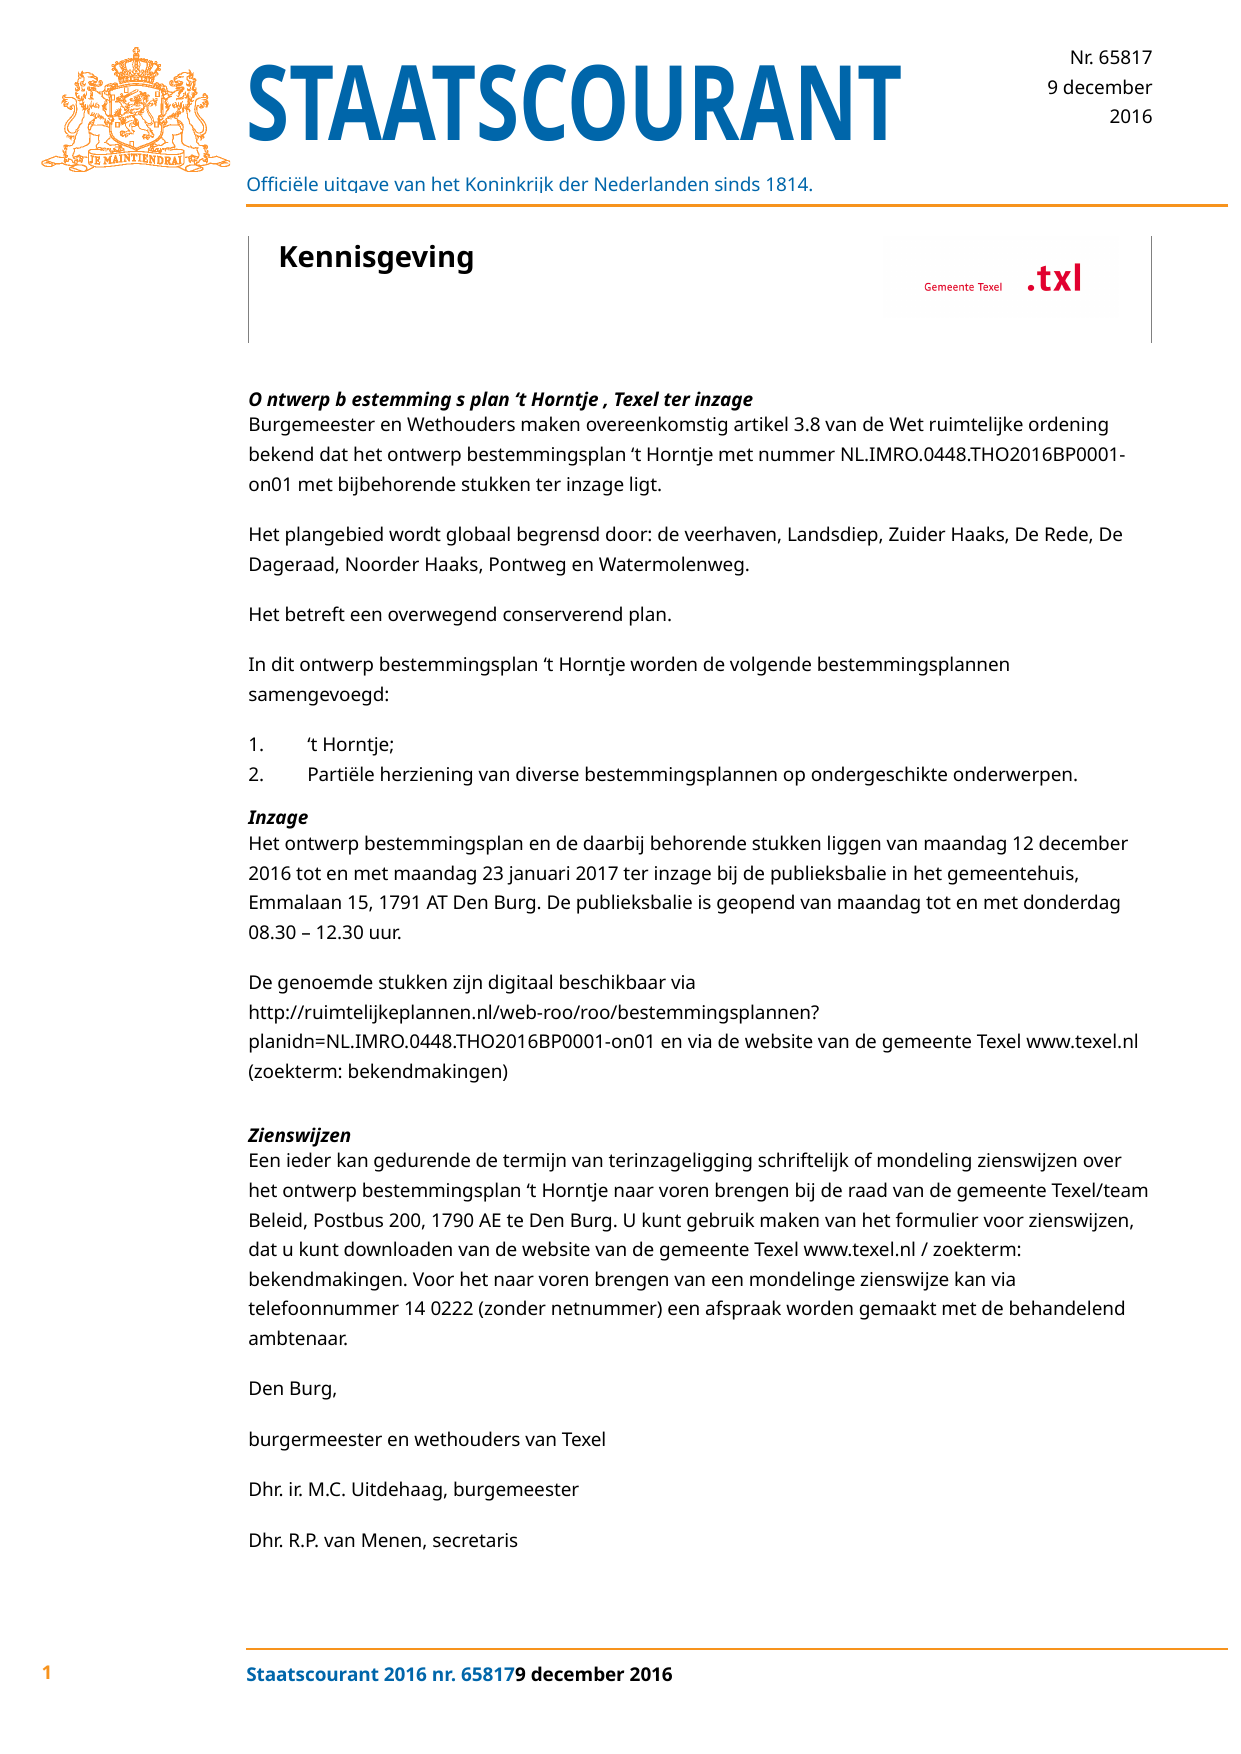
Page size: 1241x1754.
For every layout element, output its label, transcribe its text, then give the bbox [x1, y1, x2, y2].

list Partiële herziening van diverse bestemmingsplannen op ondergeschikte onderwerpen. [248, 761, 1152, 787]
text Zienswijzen [248, 1122, 1152, 1148]
text Dhr. ir. M.C. Uitdehaag, burgemeester [248, 1476, 1152, 1502]
text Den Burg, [248, 1376, 1152, 1401]
table_header [850, 236, 1151, 343]
text Een ieder kan gedurende de termijn van terinzageligging schriftelijk of mondeling zienswijzen over het ontwerp bestemmingsplan ‘t Horntje naar voren brengen bij de raad van de gemeente Texel/team Beleid, Postbus 200, 1790 AE te Den Burg. U kunt gebruik maken van het formulier voor zienswijzen, dat u kunt downloaden van de website van de gemeente Texel www.texel.nl / zoekterm: bekendmakingen. Voor het naar voren brengen van een mondelinge zienswijze kan via telefoonnummer 14 0222 (zonder netnummer) een afspraak worden gemaakt met de behandelend ambtenaar. [248, 1148, 1152, 1351]
text burgermeester en wethouders van Texel [248, 1426, 1152, 1452]
picture [41, 47, 231, 172]
text De genoemde stukken zijn digitaal beschikbaar via http://ruimtelijkeplannen.nl/web-roo/roo/bestemmingsplannen?planidn=NL.IMRO.0448.THO2016BP0001-on01 en via de website van de gemeente Texel www.texel.nl (zoekterm: bekendmakingen) [248, 969, 1152, 1084]
picture [882, 236, 1119, 318]
text Dhr. R.P. van Menen, secretaris [248, 1527, 1152, 1553]
table_header Kennisgeving [249, 236, 850, 343]
text Het plangebied wordt globaal begrensd door: de veerhaven, Landsdiep, Zuider Haaks, De Rede, De Dageraad, Noorder Haaks, Pontweg en Watermolenweg. [248, 521, 1152, 577]
text Burgemeester en Wethouders maken overeenkomstig artikel 3.8 van de Wet ruimtelijke ordening bekend dat het ontwerp bestemmingsplan ‘t Horntje met nummer NL.IMRO.0448.THO2016BP0001-on01 met bijbehorende stukken ter inzage ligt. [248, 412, 1152, 497]
text Het betreft een overwegend conserverend plan. [248, 601, 1152, 627]
list ‘t Horntje; [248, 732, 1152, 757]
text In dit ontwerp bestemmingsplan ‘t Horntje worden de volgende bestemmingsplannen samengevoegd: [248, 652, 1152, 707]
text Inzage [248, 804, 1152, 830]
text O ntwerp b estemming s plan ‘t Horntje , Texel ter inzage [248, 386, 1152, 412]
text Het ontwerp bestemmingsplan en de daarbij behorende stukken liggen van maandag 12 december 2016 tot en met maandag 23 januari 2017 ter inzage bij de publieksbalie in het gemeentehuis, Emmalaan 15, 1791 AT Den Burg. De publieksbalie is geopend van maandag tot en met donderdag 08.30 – 12.30 uur. [248, 830, 1152, 944]
